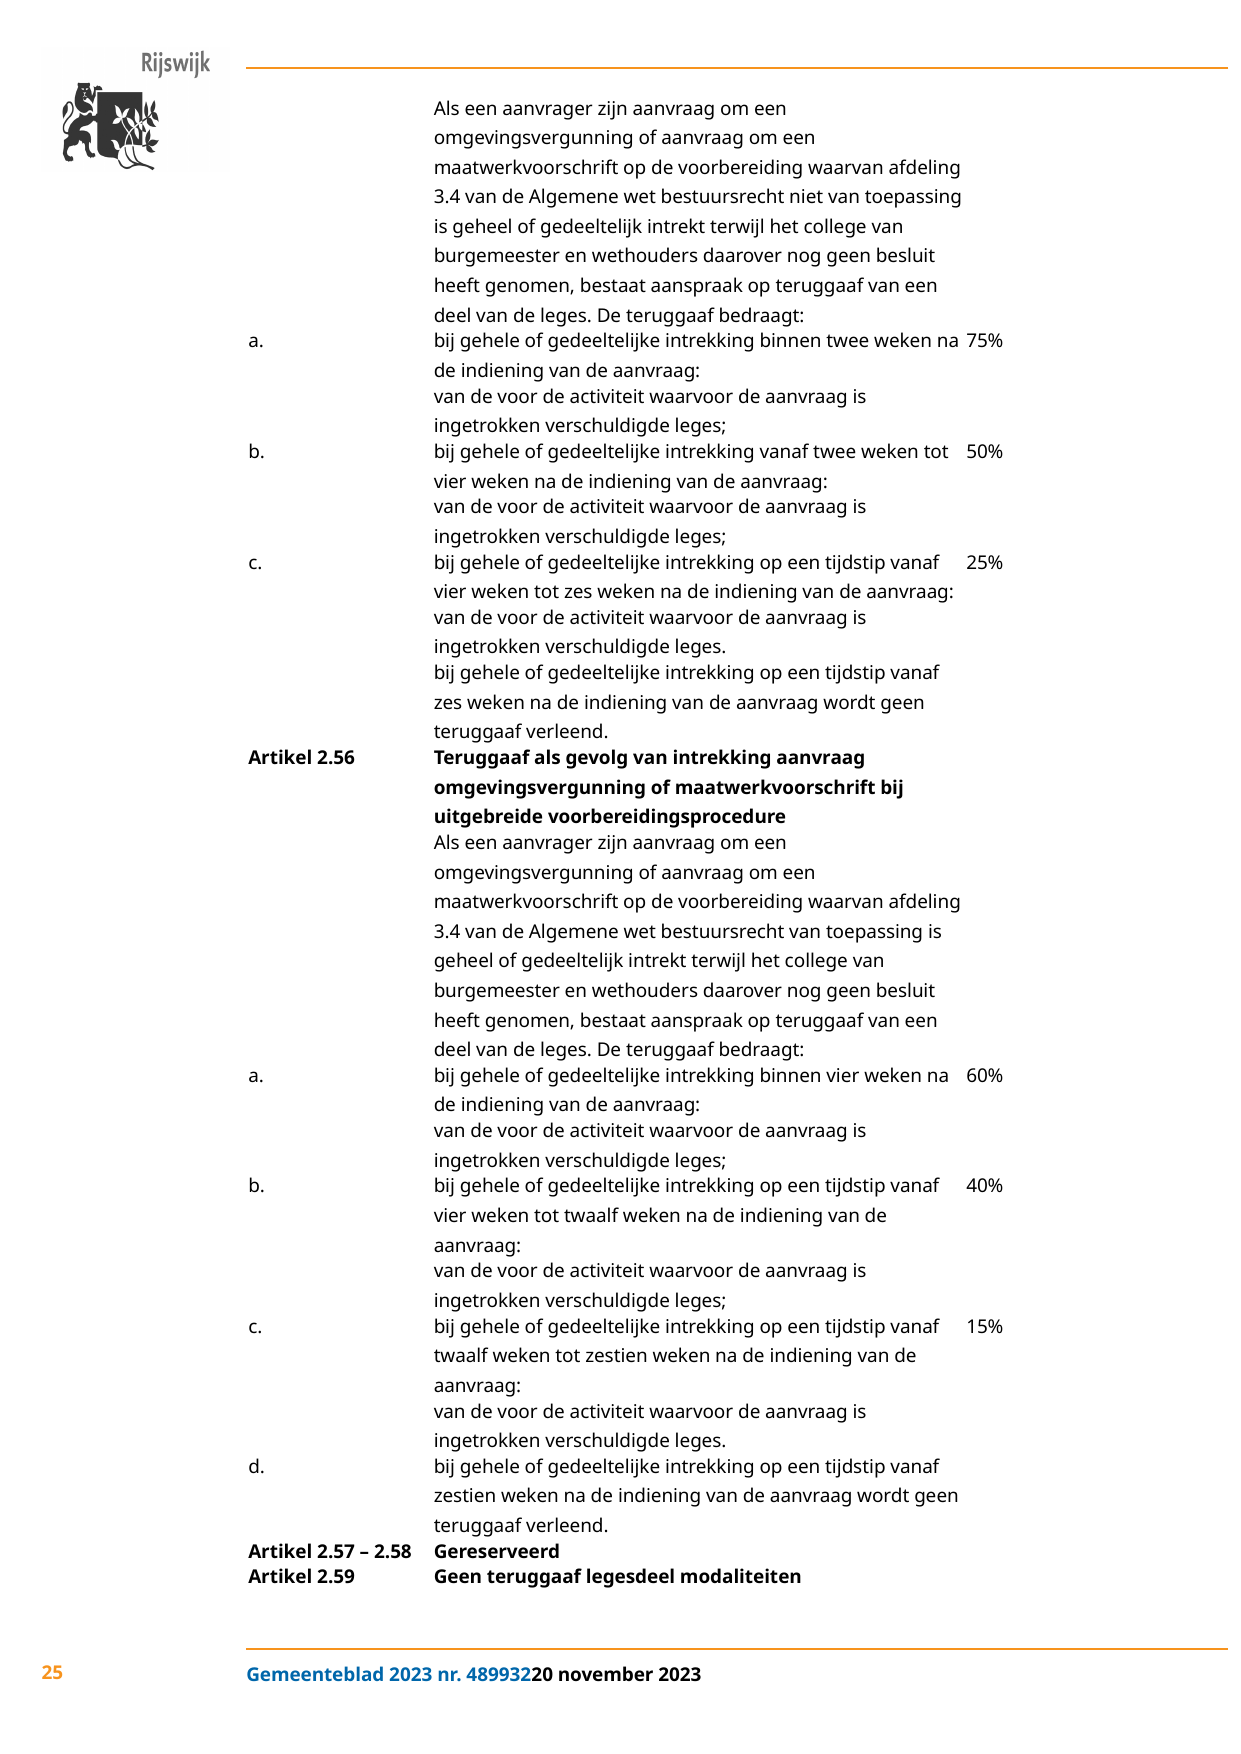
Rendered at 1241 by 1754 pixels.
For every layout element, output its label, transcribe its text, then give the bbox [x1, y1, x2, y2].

table_cell [248, 383, 433, 438]
table_cell Gereserveerd [434, 1538, 966, 1564]
table_cell bij gehele of gedeeltelijke intrekking op een tijdstip vanaf vier weken tot zes weken na de indiening van de aanvraag: [434, 549, 966, 604]
table_cell [966, 660, 1152, 744]
table_cell bij gehele of gedeeltelijke intrekking vanaf twee weken tot vier weken na de indiening van de aanvraag: [434, 438, 966, 493]
table_cell 60% [966, 1062, 1152, 1117]
table_cell [966, 1564, 1152, 1589]
table_cell [248, 1118, 433, 1173]
table_cell [248, 95, 433, 328]
table_cell van de voor de activiteit waarvoor de aanvraag is ingetrokken verschuldigde leges; [434, 494, 966, 549]
table_cell Teruggaaf als gevolg van intrekking aanvraag omgevingsvergunning of maatwerkvoorschrift bij uitgebreide voorbereidingsprocedure [434, 744, 966, 829]
table_cell bij gehele of gedeeltelijke intrekking op een tijdstip vanaf zes weken na de indiening van de aanvraag wordt geen teruggaaf verleend. [434, 660, 966, 744]
table_cell a. [248, 1062, 433, 1117]
table_cell [248, 604, 433, 659]
table_cell bij gehele of gedeeltelijke intrekking op een tijdstip vanaf zestien weken na de indiening van de aanvraag wordt geen teruggaaf verleend. [434, 1453, 966, 1538]
table_cell [966, 604, 1152, 659]
table_cell van de voor de activiteit waarvoor de aanvraag is ingetrokken verschuldigde leges. [434, 604, 966, 659]
table_cell [248, 494, 433, 549]
table_cell bij gehele of gedeeltelijke intrekking op een tijdstip vanaf vier weken tot twaalf weken na de indiening van de aanvraag: [434, 1173, 966, 1258]
table_cell bij gehele of gedeeltelijke intrekking binnen twee weken na de indiening van de aanvraag: [434, 328, 966, 383]
table_cell [248, 829, 433, 1062]
table_cell bij gehele of gedeeltelijke intrekking op een tijdstip vanaf twaalf weken tot zestien weken na de indiening van de aanvraag: [434, 1313, 966, 1398]
table_cell b. [248, 1173, 433, 1258]
table_cell [966, 494, 1152, 549]
table_cell van de voor de activiteit waarvoor de aanvraag is ingetrokken verschuldigde leges; [434, 1258, 966, 1313]
table_cell [966, 1453, 1152, 1538]
table_cell 50% [966, 438, 1152, 493]
table_cell [966, 1258, 1152, 1313]
table_cell 15% [966, 1313, 1152, 1398]
table_cell van de voor de activiteit waarvoor de aanvraag is ingetrokken verschuldigde leges; [434, 383, 966, 438]
table_cell [248, 660, 433, 744]
table_cell [966, 744, 1152, 829]
table_cell 40% [966, 1173, 1152, 1258]
table_cell [966, 1118, 1152, 1173]
table_cell Artikel 2.56 [248, 744, 433, 829]
table_cell Als een aanvrager zijn aanvraag om een omgevingsvergunning of aanvraag om een maatwerkvoorschrift op de voorbereiding waarvan afdeling 3.4 van de Algemene wet bestuursrecht van toepassing is geheel of gedeeltelijk intrekt terwijl het college van burgemeester en wethouders daarover nog geen besluit heeft genomen, bestaat aanspraak op teruggaaf van een deel van de leges. De teruggaaf bedraagt: [434, 829, 966, 1062]
table_cell 75% [966, 328, 1152, 383]
table_cell van de voor de activiteit waarvoor de aanvraag is ingetrokken verschuldigde leges; [434, 1118, 966, 1173]
table_cell 25% [966, 549, 1152, 604]
table_cell b. [248, 438, 433, 493]
table_cell Artikel 2.57 – 2.58 [248, 1538, 433, 1564]
table_cell a. [248, 328, 433, 383]
table_cell [248, 1258, 433, 1313]
table_cell Als een aanvrager zijn aanvraag om een omgevingsvergunning of aanvraag om een maatwerkvoorschrift op de voorbereiding waarvan afdeling 3.4 van de Algemene wet bestuursrecht niet van toepassing is geheel of gedeeltelijk intrekt terwijl het college van burgemeester en wethouders daarover nog geen besluit heeft genomen, bestaat aanspraak op teruggaaf van een deel van de leges. De teruggaaf bedraagt: [434, 95, 966, 328]
table_cell [248, 1398, 433, 1453]
table_cell [966, 383, 1152, 438]
table_cell [966, 829, 1152, 1062]
table_cell Artikel 2.59 [248, 1564, 433, 1589]
table_cell bij gehele of gedeeltelijke intrekking binnen vier weken na de indiening van de aanvraag: [434, 1062, 966, 1117]
picture [41, 47, 231, 172]
table_cell d. [248, 1453, 433, 1538]
table_cell c. [248, 549, 433, 604]
table_cell [966, 1538, 1152, 1564]
table_cell [966, 1398, 1152, 1453]
table_cell [966, 95, 1152, 328]
table_cell Geen teruggaaf legesdeel modaliteiten [434, 1564, 966, 1589]
table_cell c. [248, 1313, 433, 1398]
table_cell van de voor de activiteit waarvoor de aanvraag is ingetrokken verschuldigde leges. [434, 1398, 966, 1453]
